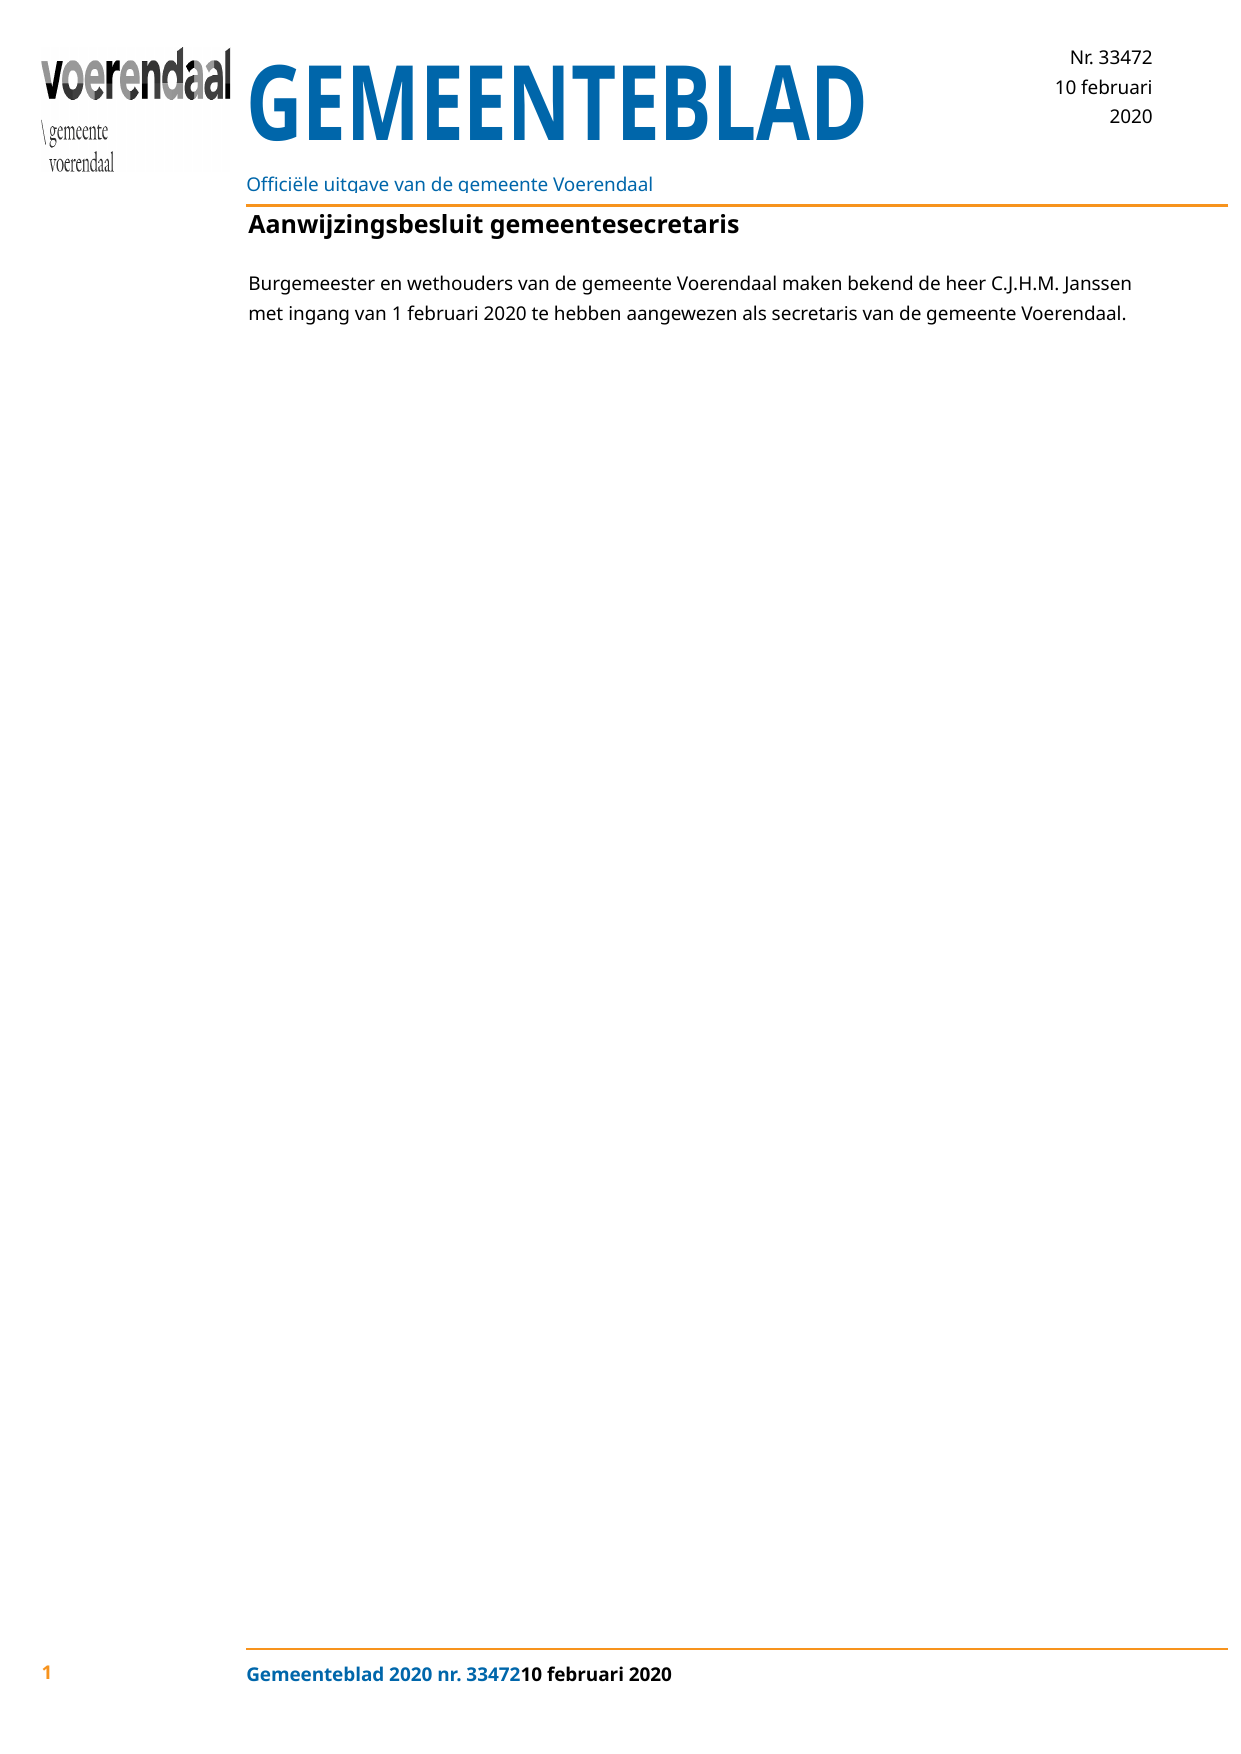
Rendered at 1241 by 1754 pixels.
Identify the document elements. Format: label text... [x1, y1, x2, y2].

text Aanwijzingsbesluit gemeentesecretaris [248, 207, 1152, 241]
text Burgemeester en wethouders van de gemeente Voerendaal maken bekend de heer C.J.H.M. Janssen met ingang van 1 februari 2020 te hebben aangewezen als secretaris van de gemeente Voerendaal. [248, 270, 1152, 326]
picture [41, 47, 231, 172]
